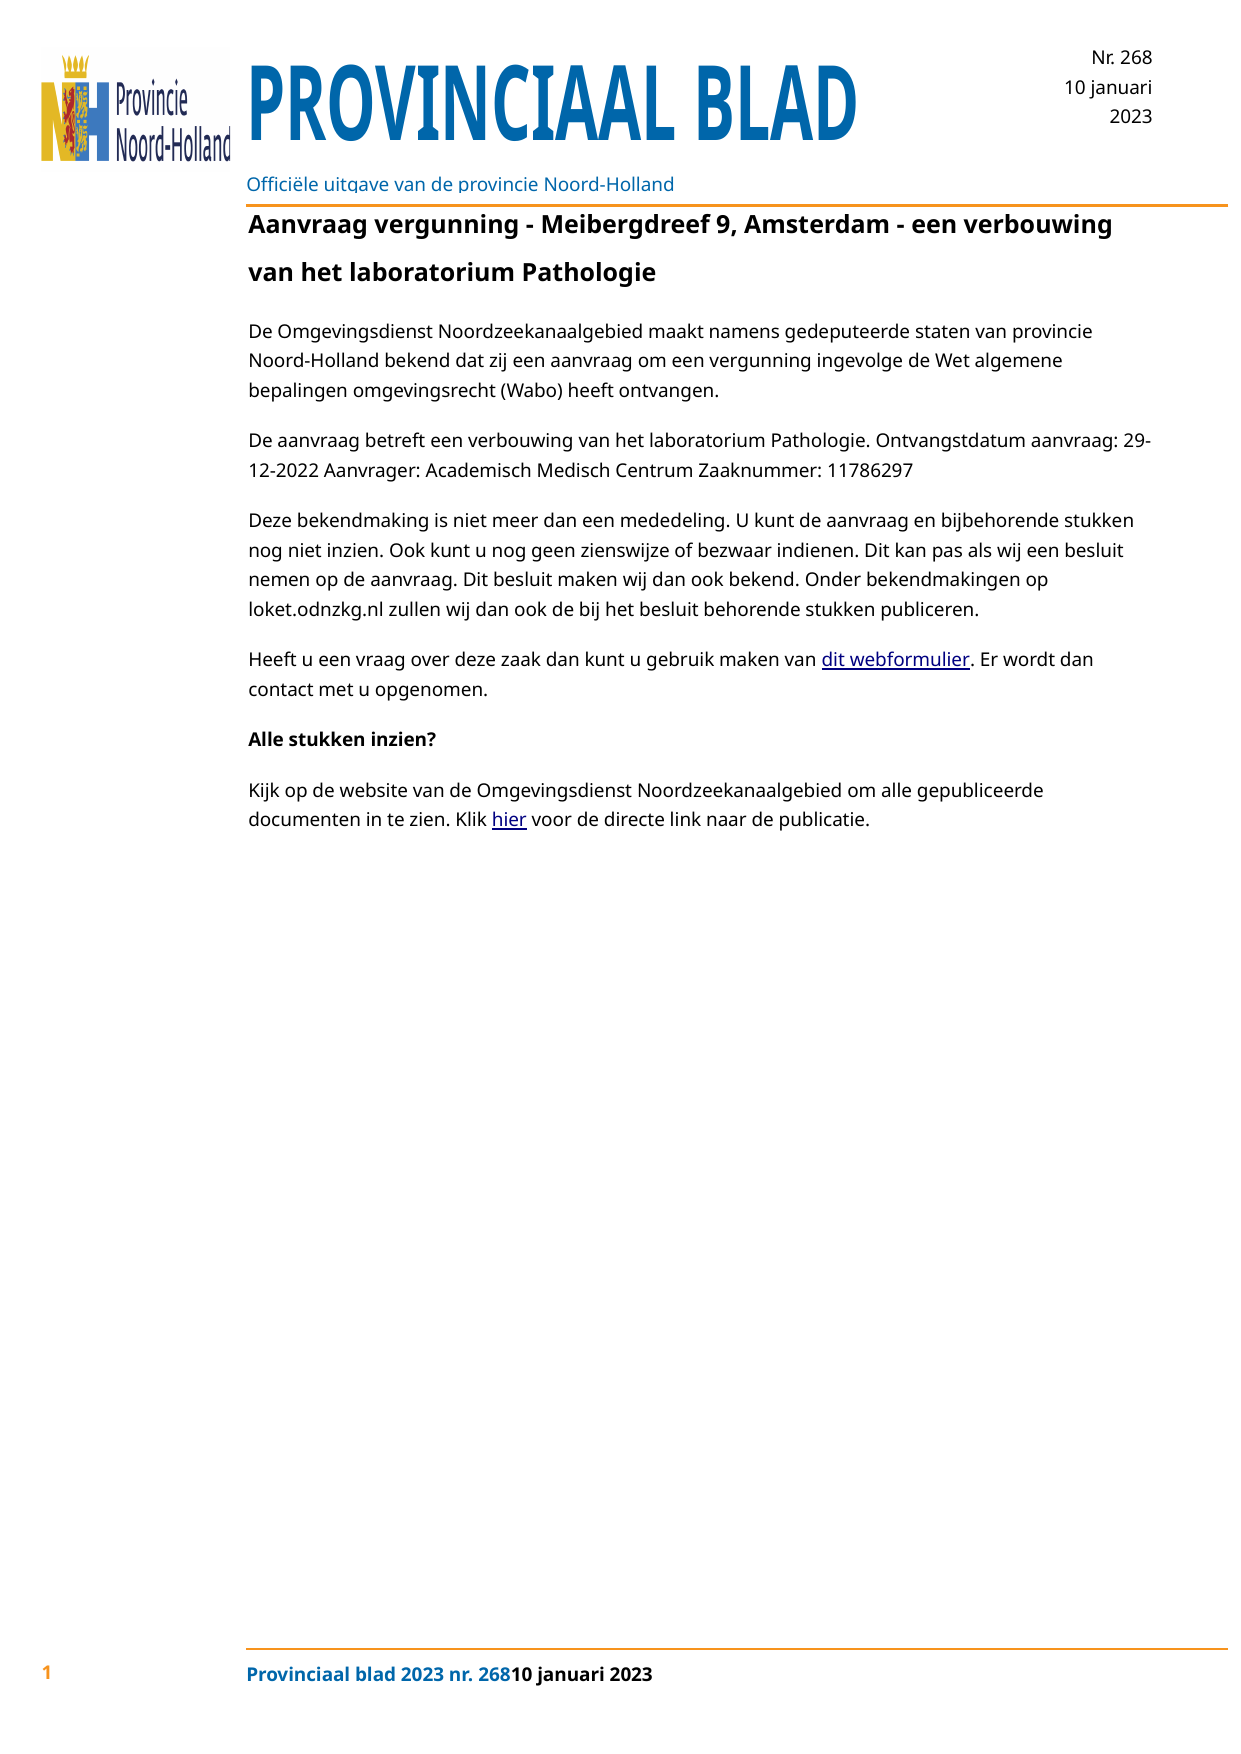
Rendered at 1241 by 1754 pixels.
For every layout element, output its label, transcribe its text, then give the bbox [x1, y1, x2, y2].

text Alle stukken inzien? [248, 727, 1152, 752]
text De aanvraag betreft een verbouwing van het laboratorium Pathologie. Ontvangstdatum aanvraag: 29-12-2022 Aanvrager: Academisch Medisch Centrum Zaaknummer: 11786297 [248, 427, 1152, 483]
text Deze bekendmaking is niet meer dan een mededeling. U kunt de aanvraag en bijbehorende stukken nog niet inzien. Ook kunt u nog geen zienswijze of bezwaar indienen. Dit kan pas als wij een besluit nemen op de aanvraag. Dit besluit maken wij dan ook bekend. Onder bekendmakingen op loket.odnzkg.nl zullen wij dan ook de bij het besluit behorende stukken publiceren. [248, 507, 1152, 622]
picture [41, 47, 231, 172]
text De Omgevingsdienst Noordzeekanaalgebied maakt namens gedeputeerde staten van provincie Noord-Holland bekend dat zij een aanvraag om een vergunning ingevolge de Wet algemene bepalingen omgevingsrecht (Wabo) heeft ontvangen. [248, 318, 1152, 403]
text Heeft u een vraag over deze zaak dan kunt u gebruik maken van dit webformulier. Er wordt dan contact met u opgenomen. [248, 647, 1152, 702]
text Aanvraag vergunning - Meibergdreef 9, Amsterdam - een verbouwing van het laboratorium Pathologie [248, 207, 1152, 288]
text Kijk op de website van de Omgevingsdienst Noordzeekanaalgebied om alle gepubliceerde documenten in te zien. Klik hier voor de directe link naar de publicatie. [248, 777, 1152, 832]
